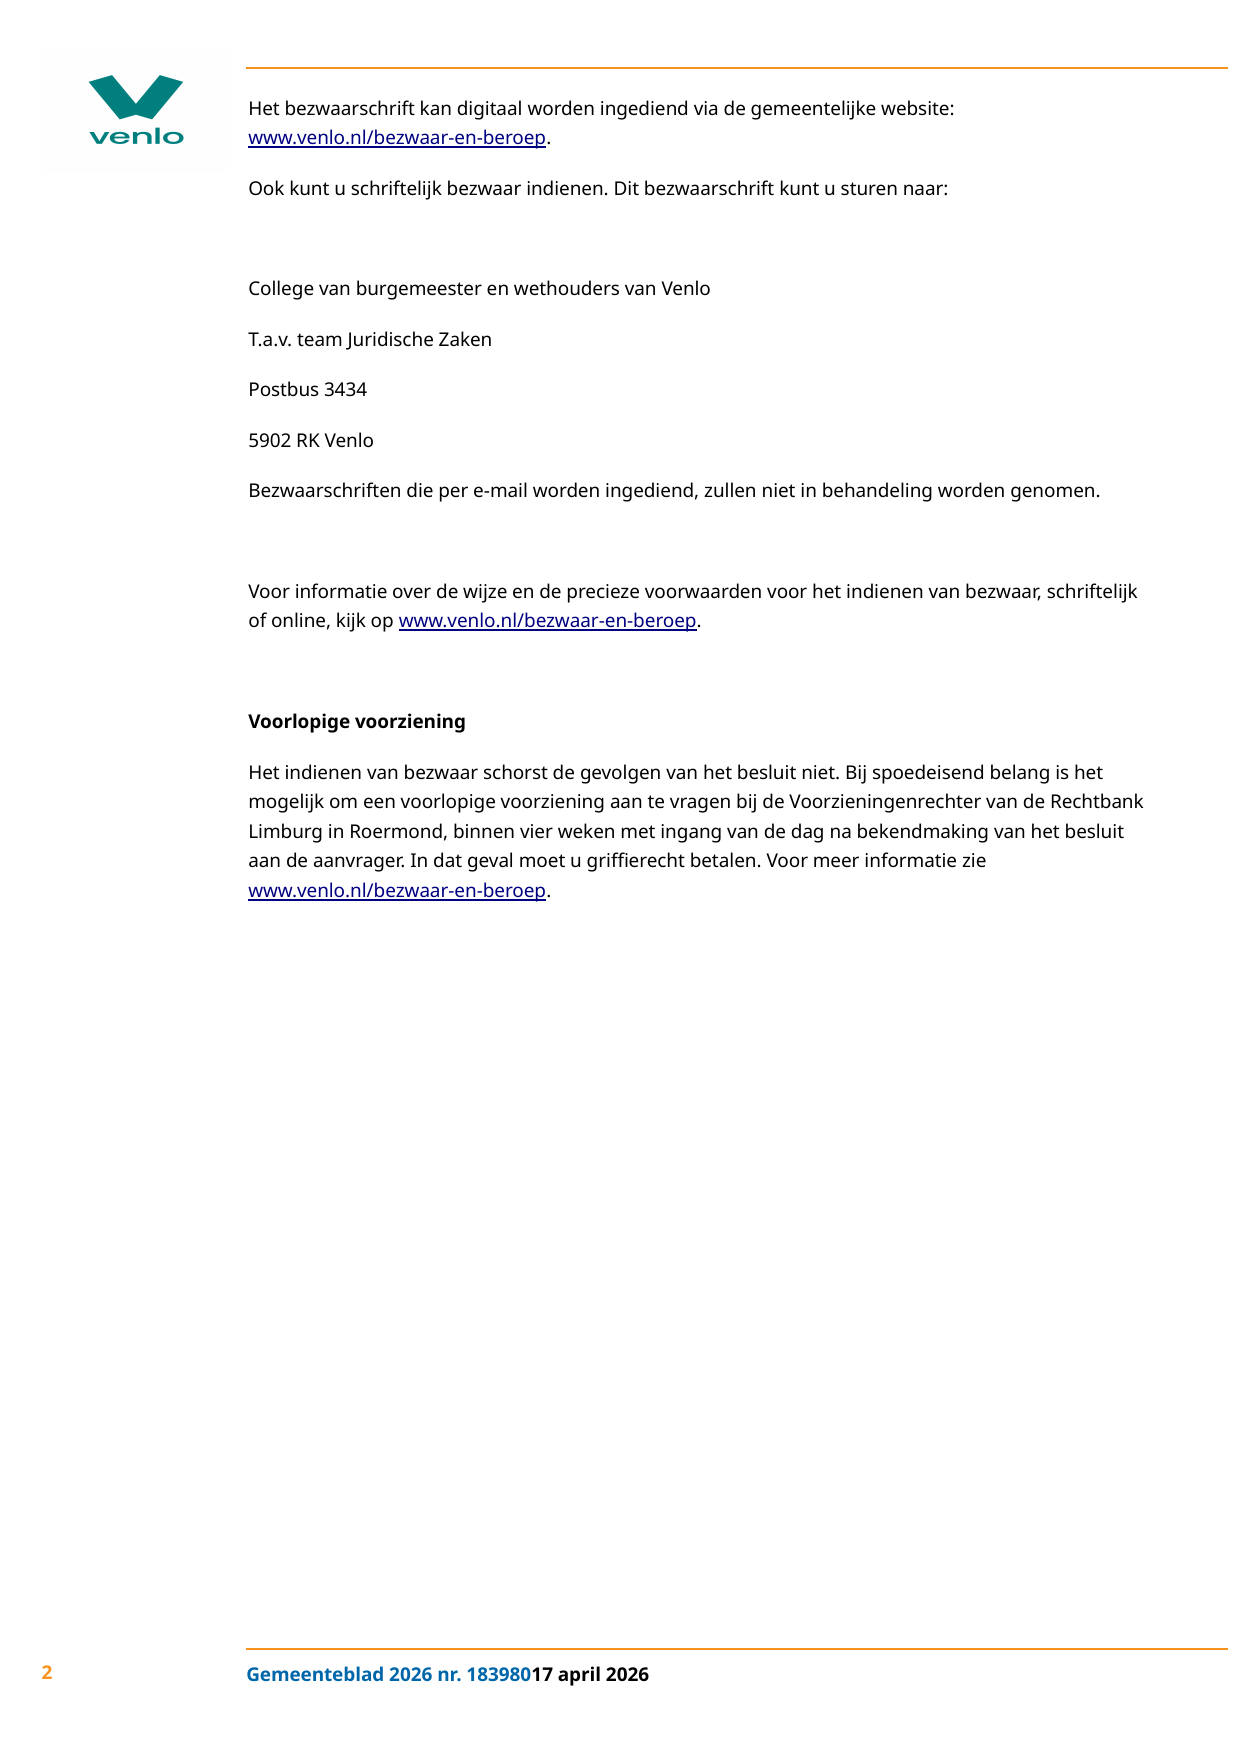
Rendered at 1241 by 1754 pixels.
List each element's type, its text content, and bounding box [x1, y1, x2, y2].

picture [41, 47, 231, 172]
text 5902 RK Venlo [248, 427, 1152, 453]
text Het bezwaarschrift kan digitaal worden ingediend via de gemeentelijke website: www.venlo.nl/bezwaar-en-beroep. [248, 95, 1152, 150]
text Ook kunt u schriftelijk bezwaar indienen. Dit bezwaarschrift kunt u sturen naar: [248, 175, 1152, 201]
text College van burgemeester en wethouders van Venlo [248, 276, 1152, 301]
text Postbus 3434 [248, 376, 1152, 402]
text Voorlopige voorziening [248, 708, 1152, 734]
text Het indienen van bezwaar schorst de gevolgen van het besluit niet. Bij spoedeisend belang is het mogelijk om een voorlopige voorziening aan te vragen bij de Voorzieningenrechter van de Rechtbank Limburg in Roermond, binnen vier weken met ingang van de dag na bekendmaking van het besluit aan de aanvrager. In dat geval moet u griffierecht betalen. Voor meer informatie zie www.venlo.nl/bezwaar-en-beroep. [248, 759, 1152, 903]
text Bezwaarschriften die per e-mail worden ingediend, zullen niet in behandeling worden genomen. [248, 477, 1152, 503]
text Voor informatie over de wijze en de precieze voorwaarden voor het indienen van bezwaar, schriftelijk of online, kijk op www.venlo.nl/bezwaar-en-beroep. [248, 578, 1152, 633]
text T.a.v. team Juridische Zaken [248, 326, 1152, 352]
